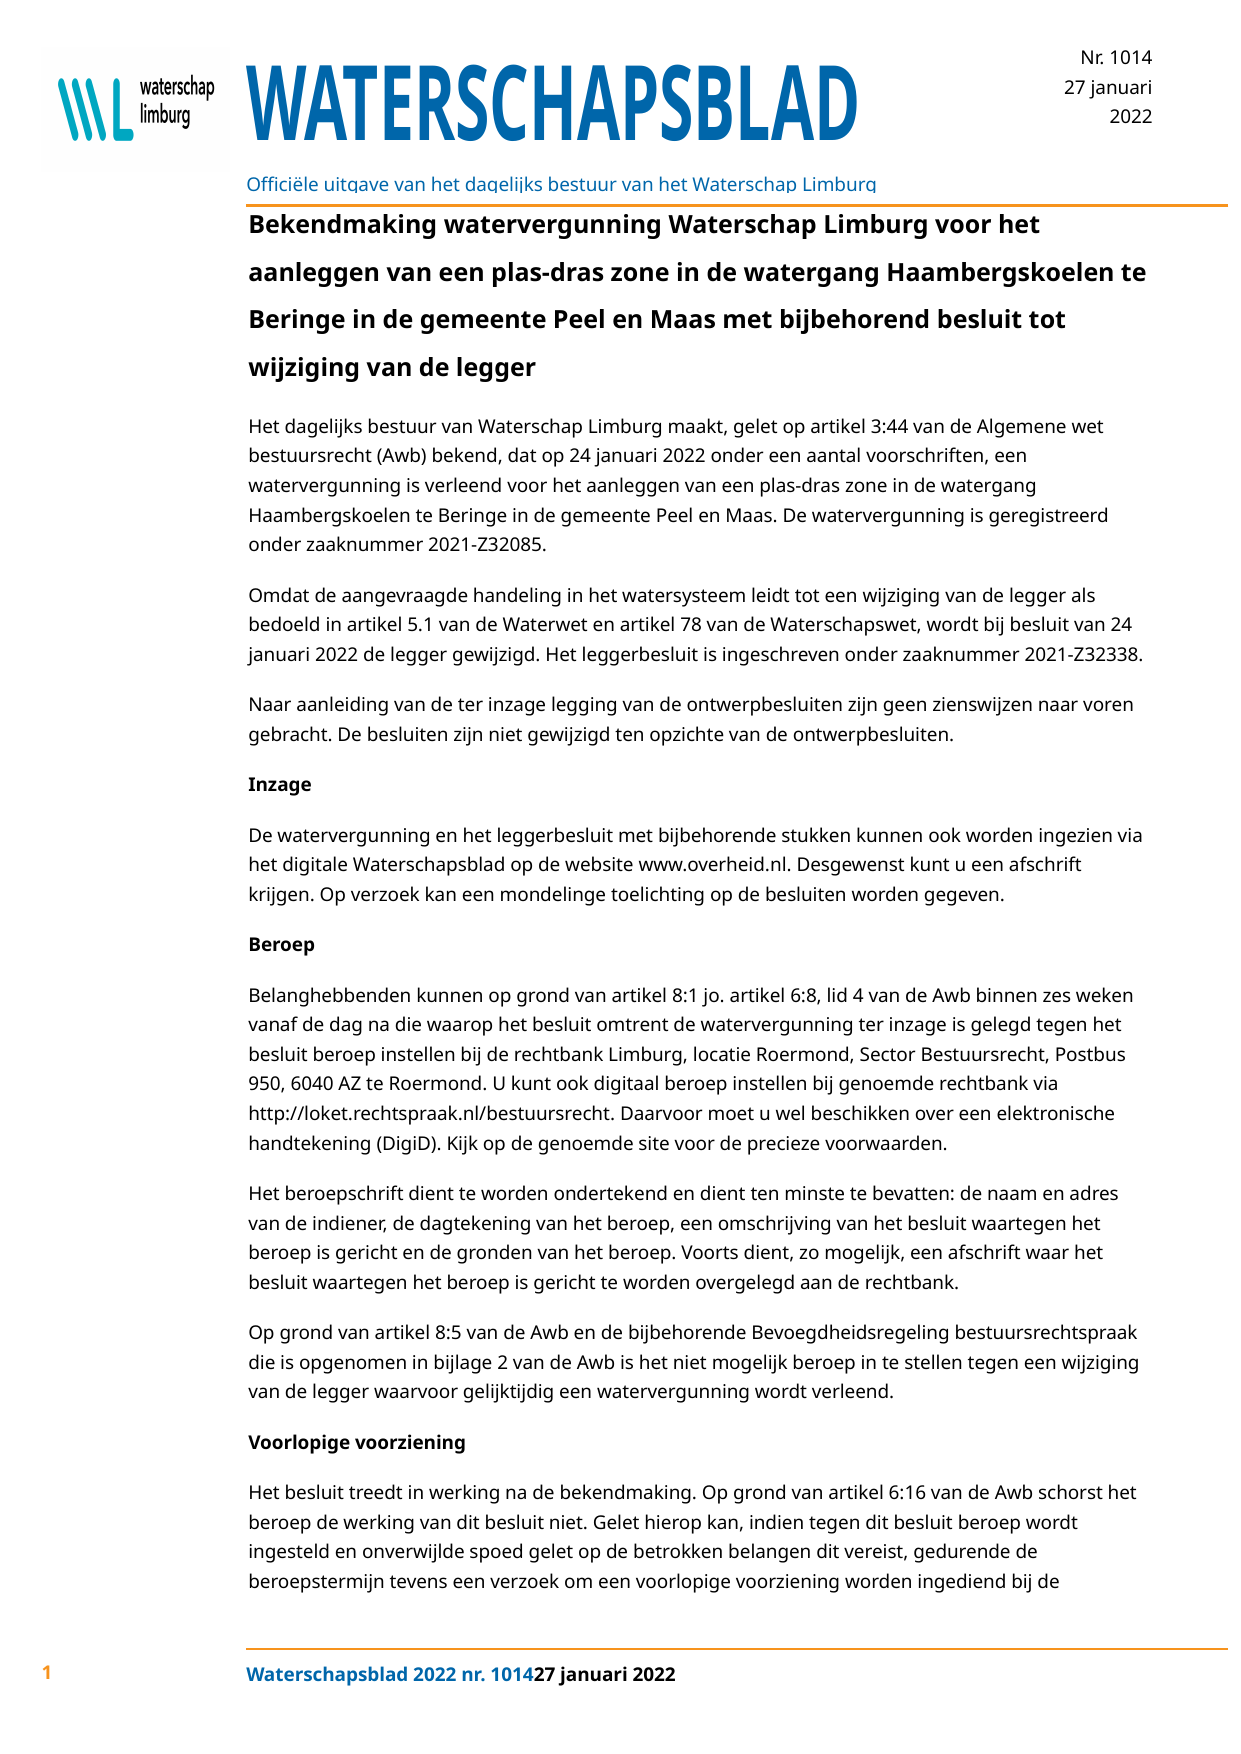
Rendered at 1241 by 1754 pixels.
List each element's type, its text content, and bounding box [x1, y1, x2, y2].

text De watervergunning en het leggerbesluit met bijbehorende stukken kunnen ook worden ingezien via het digitale Waterschapsblad op de website www.overheid.nl. Desgewenst kunt u een afschrift krijgen. Op verzoek kan een mondelinge toelichting op de besluiten worden gegeven. [248, 822, 1152, 907]
picture [41, 47, 231, 172]
text Belanghebbenden kunnen op grond van artikel 8:1 jo. artikel 6:8, lid 4 van de Awb binnen zes weken vanaf de dag na die waarop het besluit omtrent de watervergunning ter inzage is gelegd tegen het besluit beroep instellen bij de rechtbank Limburg, locatie Roermond, Sector Bestuursrecht, Postbus 950, 6040 AZ te Roermond. U kunt ook digitaal beroep instellen bij genoemde rechtbank via http://loket.rechtspraak.nl/bestuursrecht. Daarvoor moet u wel beschikken over een elektronische handtekening (DigiD). Kijk op de genoemde site voor de precieze voorwaarden. [248, 982, 1152, 1156]
text Op grond van artikel 8:5 van de Awb en de bijbehorende Bevoegdheidsregeling bestuursrechtspraak die is opgenomen in bijlage 2 van de Awb is het niet mogelijk beroep in te stellen tegen een wijziging van de legger waarvoor gelijktijdig een watervergunning wordt verleend. [248, 1319, 1152, 1404]
text Het beroepschrift dient te worden ondertekend en dient ten minste te bevatten: de naam en adres van de indiener, de dagtekening van het beroep, een omschrijving van het besluit waartegen het beroep is gericht en de gronden van het beroep. Voorts dient, zo mogelijk, een afschrift waar het besluit waartegen het beroep is gericht te worden overgelegd aan de rechtbank. [248, 1180, 1152, 1295]
text Het dagelijks bestuur van Waterschap Limburg maakt, gelet op artikel 3:44 van de Algemene wet bestuursrecht (Awb) bekend, dat op 24 januari 2022 onder een aantal voorschriften, een watervergunning is verleend voor het aanleggen van een plas-dras zone in de watergang Haambergskoelen te Beringe in de gemeente Peel en Maas. De watervergunning is geregistreerd onder zaaknummer 2021-Z32085. [248, 413, 1152, 557]
text Omdat de aangevraagde handeling in het watersysteem leidt tot een wijziging van de legger als bedoeld in artikel 5.1 van de Waterwet en artikel 78 van de Waterschapswet, wordt bij besluit van 24 januari 2022 de legger gewijzigd. Het leggerbesluit is ingeschreven onder zaaknummer 2021-Z32338. [248, 582, 1152, 667]
text Bekendmaking watervergunning Waterschap Limburg voor het aanleggen van een plas-dras zone in de watergang Haambergskoelen te Beringe in de gemeente Peel en Maas met bijbehorend besluit tot wijziging van de legger [248, 207, 1152, 384]
text Naar aanleiding van de ter inzage legging van de ontwerpbesluiten zijn geen zienswijzen naar voren gebracht. De besluiten zijn niet gewijzigd ten opzichte van de ontwerpbesluiten. [248, 691, 1152, 747]
text Het besluit treedt in werking na de bekendmaking. Op grond van artikel 6:16 van de Awb schorst het beroep de werking van dit besluit niet. Gelet hierop kan, indien tegen dit besluit beroep wordt ingesteld en onverwijlde spoed gelet op de betrokken belangen dit vereist, gedurende de beroepstermijn tevens een verzoek om een voorlopige voorziening worden ingediend bij de [248, 1479, 1152, 1594]
text Beroep [248, 931, 1152, 957]
text Voorlopige voorziening [248, 1429, 1152, 1455]
text Inzage [248, 771, 1152, 797]
